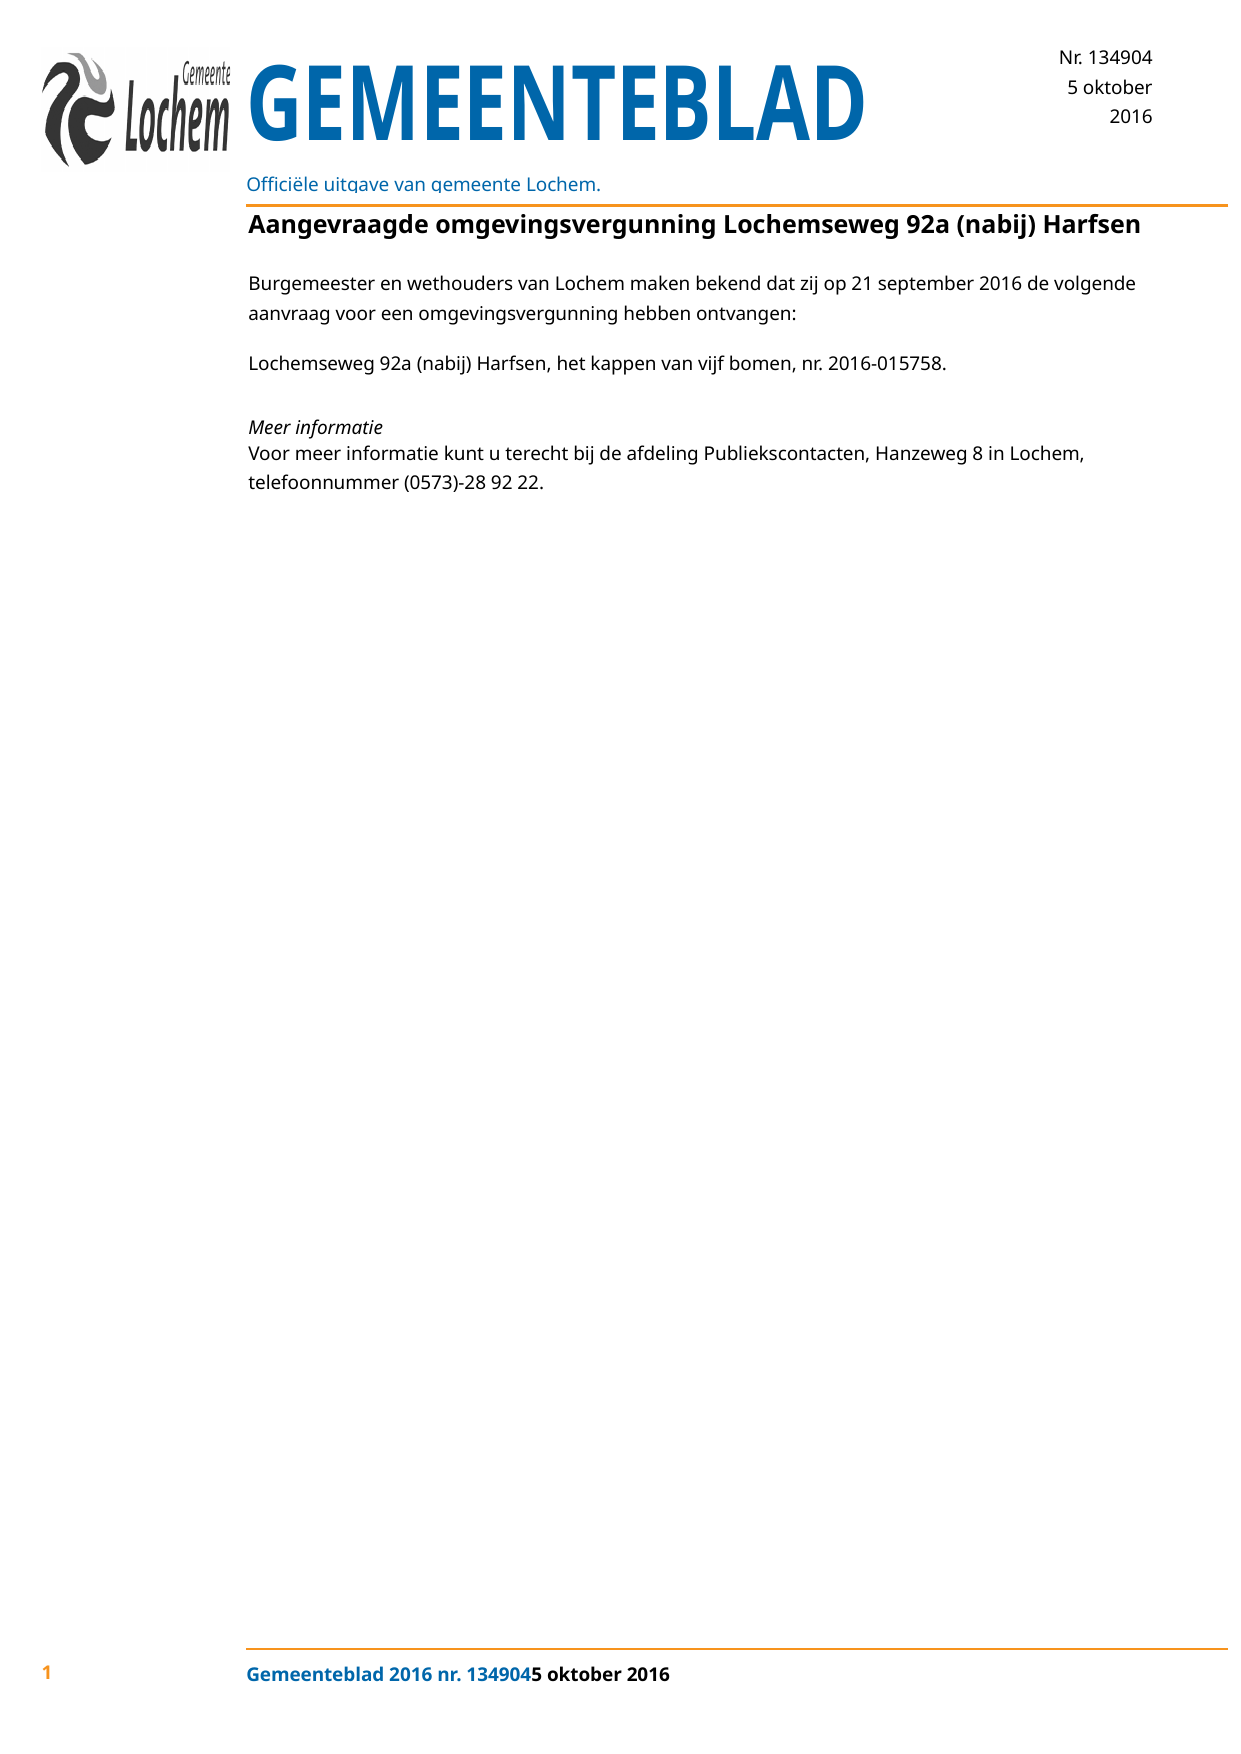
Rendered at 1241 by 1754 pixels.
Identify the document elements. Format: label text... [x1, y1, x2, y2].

text Meer informatie [248, 414, 1152, 440]
text Voor meer informatie kunt u terecht bij de afdeling Publiekscontacten, Hanzeweg 8 in Lochem, telefoonnummer (0573)-28 92 22. [248, 440, 1152, 495]
picture [41, 47, 231, 172]
text Aangevraagde omgevingsvergunning Lochemseweg 92a (nabij) Harfsen [248, 207, 1152, 241]
text Burgemeester en wethouders van Lochem maken bekend dat zij op 21 september 2016 de volgende aanvraag voor een omgevingsvergunning hebben ontvangen: [248, 270, 1152, 326]
text Lochemseweg 92a (nabij) Harfsen, het kappen van vijf bomen, nr. 2016-015758. [248, 350, 1152, 376]
